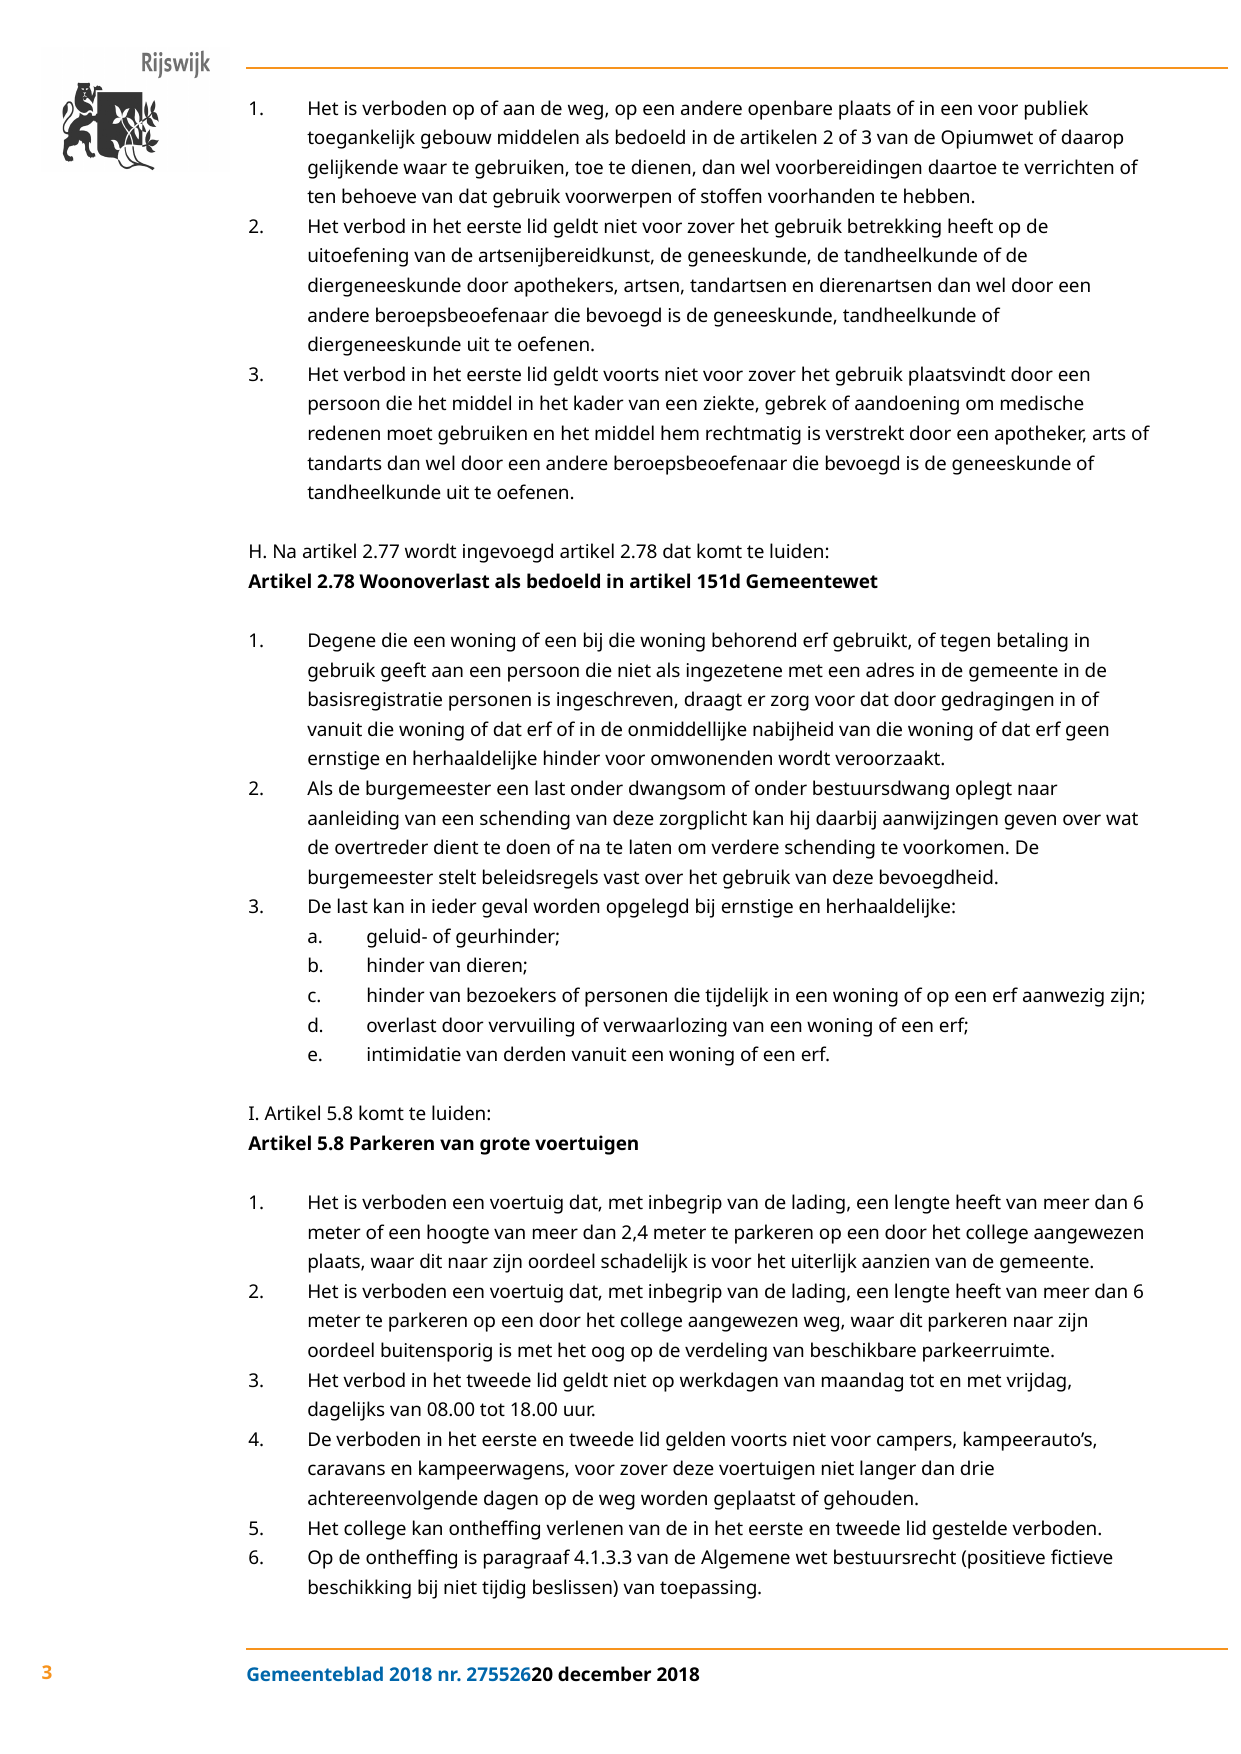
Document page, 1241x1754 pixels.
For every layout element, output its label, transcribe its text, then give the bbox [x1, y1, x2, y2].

text Artikel 2.78 Woonoverlast als bedoeld in artikel 151d Gemeentewet [248, 568, 1152, 594]
list Het is verboden een voertuig dat, met inbegrip van de lading, een lengte heeft van meer dan 6 meter te parkeren op een door het college aangewezen weg, waar dit parkeren naar zijn oordeel buitensporig is met het oog op de verdeling van beschikbare parkeerruimte. [248, 1278, 1152, 1363]
list hinder van bezoekers of personen die tijdelijk in een woning of op een erf aanwezig zijn; [307, 982, 1152, 1008]
list Het verbod in het tweede lid geldt niet op werkdagen van maandag tot en met vrijdag, dagelijks van 08.00 tot 18.00 uur. [248, 1367, 1152, 1422]
list De verboden in het eerste en tweede lid gelden voorts niet voor campers, kampeerauto’s, caravans en kampeerwagens, voor zover deze voertuigen niet langer dan drie achtereenvolgende dagen op de weg worden geplaatst of gehouden. [248, 1426, 1152, 1511]
list overlast door vervuiling of verwaarlozing van een woning of een erf; [307, 1012, 1152, 1038]
list Het verbod in het eerste lid geldt voorts niet voor zover het gebruik plaatsvindt door een persoon die het middel in het kader van een ziekte, gebrek of aandoening om medische redenen moet gebruiken en het middel hem rechtmatig is verstrekt door een apotheker, arts of tandarts dan wel door een andere beroepsbeoefenaar die bevoegd is de geneeskunde of tandheelkunde uit te oefenen. [248, 361, 1152, 505]
list Op de ontheffing is paragraaf 4.1.3.3 van de Algemene wet bestuursrecht (positieve fictieve beschikking bij niet tijdig beslissen) van toepassing. [248, 1544, 1152, 1600]
list De last kan in ieder geval worden opgelegd bij ernstige en herhaaldelijke: [248, 893, 1152, 919]
list Degene die een woning of een bij die woning behorend erf gebruikt, of tegen betaling in gebruik geeft aan een persoon die niet als ingezetene met een adres in de gemeente in de basisregistratie personen is ingeschreven, draagt er zorg voor dat door gedragingen in of vanuit die woning of dat erf of in de onmiddellijke nabijheid van die woning of dat erf geen ernstige en herhaaldelijke hinder voor omwonenden wordt veroorzaakt. [248, 627, 1152, 771]
list geluid- of geurhinder; [307, 923, 1152, 949]
list Het is verboden op of aan de weg, op een andere openbare plaats of in een voor publiek toegankelijk gebouw middelen als bedoeld in de artikelen 2 of 3 van de Opiumwet of daarop gelijkende waar te gebruiken, toe te dienen, dan wel voorbereidingen daartoe te verrichten of ten behoeve van dat gebruik voorwerpen of stoffen voorhanden te hebben. [248, 95, 1152, 209]
text I. Artikel 5.8 komt te luiden: [248, 1101, 1152, 1126]
text Artikel 5.8 Parkeren van grote voertuigen [248, 1130, 1152, 1156]
picture [41, 47, 231, 172]
list intimidatie van derden vanuit een woning of een erf. [307, 1041, 1152, 1067]
list Het is verboden een voertuig dat, met inbegrip van de lading, een lengte heeft van meer dan 6 meter of een hoogte van meer dan 2,4 meter te parkeren op een door het college aangewezen plaats, waar dit naar zijn oordeel schadelijk is voor het uiterlijk aanzien van de gemeente. [248, 1189, 1152, 1274]
list Het college kan ontheffing verlenen van de in het eerste en tweede lid gestelde verboden. [248, 1515, 1152, 1541]
text H. Na artikel 2.77 wordt ingevoegd artikel 2.78 dat komt te luiden: [248, 538, 1152, 564]
list hinder van dieren; [307, 953, 1152, 978]
list Als de burgemeester een last onder dwangsom of onder bestuursdwang oplegt naar aanleiding van een schending van deze zorgplicht kan hij daarbij aanwijzingen geven over wat de overtreder dient te doen of na te laten om verdere schending te voorkomen. De burgemeester stelt beleidsregels vast over het gebruik van deze bevoegdheid. [248, 775, 1152, 890]
list Het verbod in het eerste lid geldt niet voor zover het gebruik betrekking heeft op de uitoefening van de artsenijbereidkunst, de geneeskunde, de tandheelkunde of de diergeneeskunde door apothekers, artsen, tandartsen en dierenartsen dan wel door een andere beroepsbeoefenaar die bevoegd is de geneeskunde, tandheelkunde of diergeneeskunde uit te oefenen. [248, 213, 1152, 357]
